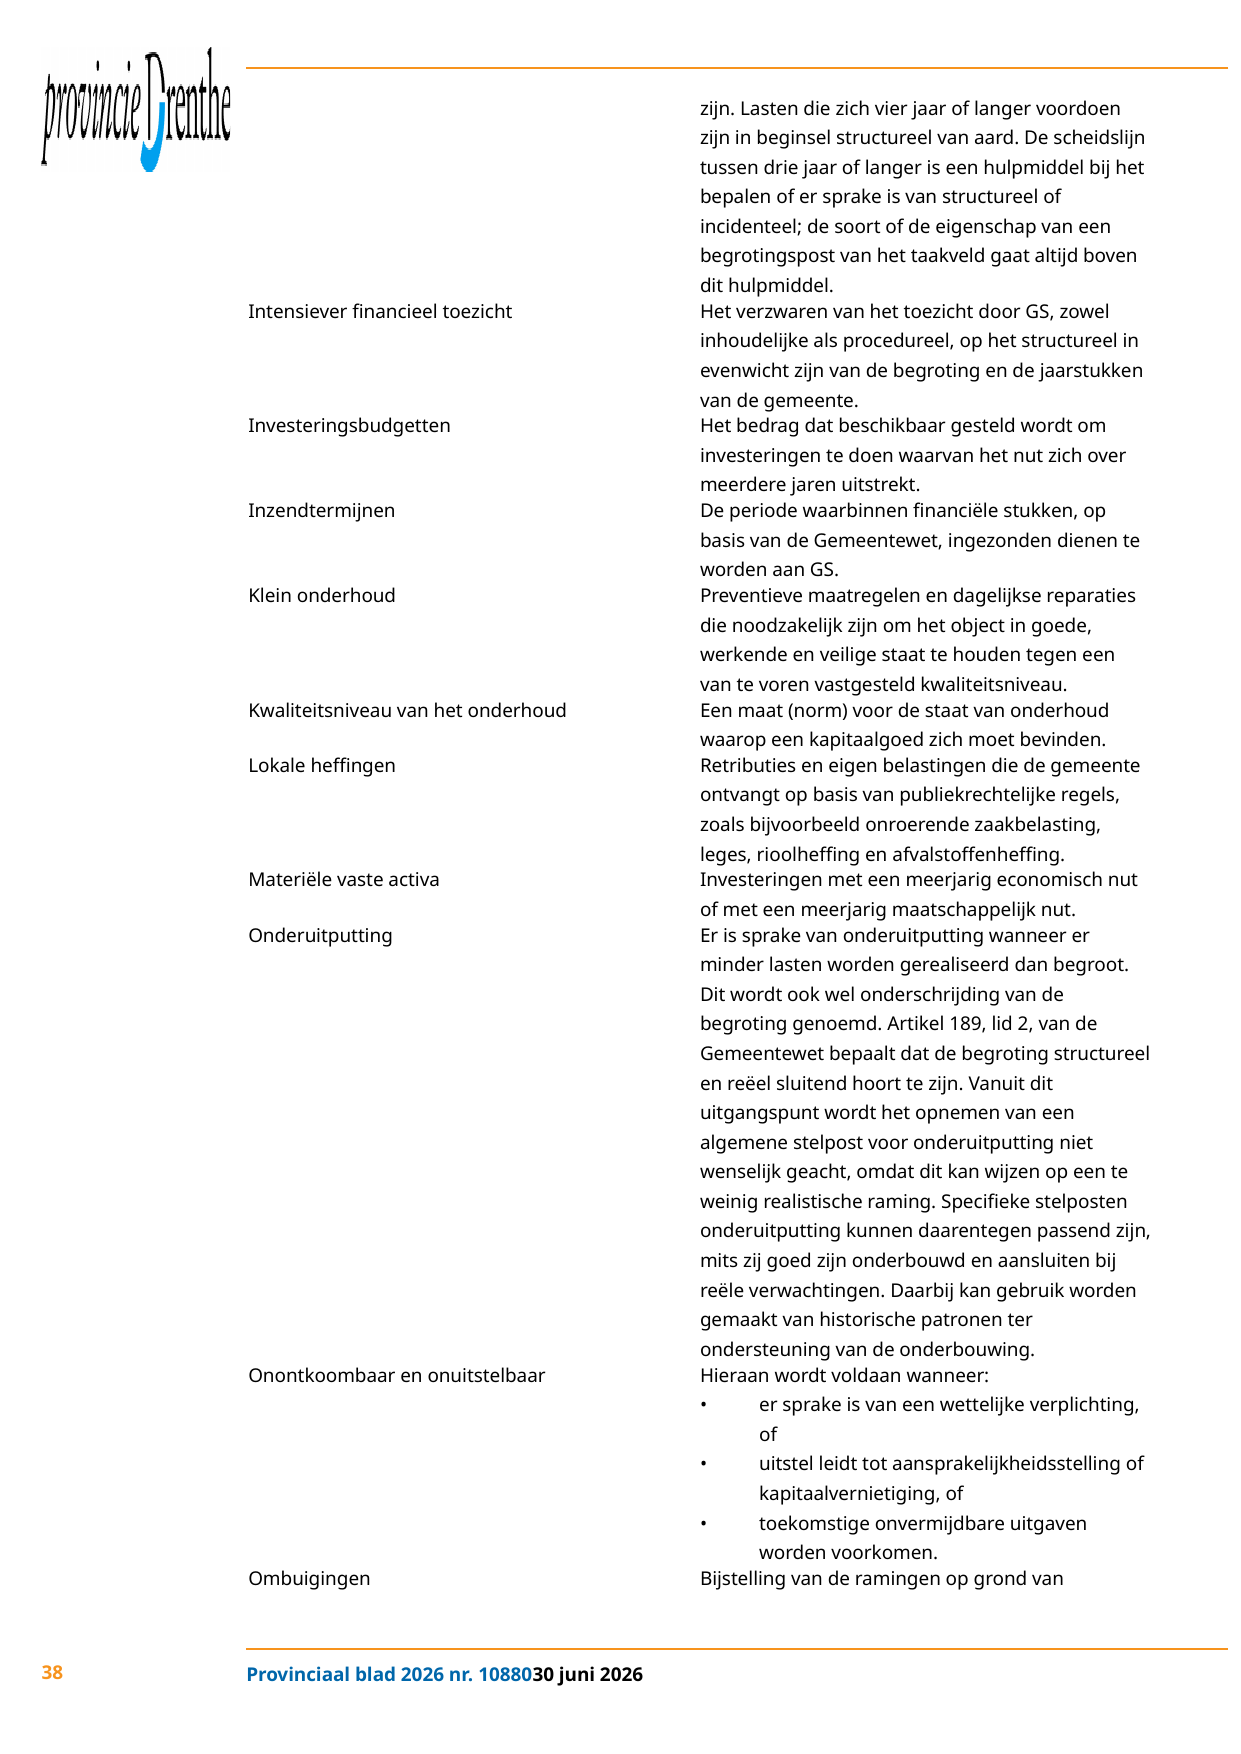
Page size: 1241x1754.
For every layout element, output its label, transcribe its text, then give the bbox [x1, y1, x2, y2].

table_cell Retributies en eigen belastingen die de gemeente ontvangt op basis van publiekrechtelijke regels, zoals bijvoorbeeld onroerende zaakbelasting, leges, rioolheffing en afvalstoffenheffing. [700, 752, 1152, 867]
table_cell Kwaliteitsniveau van het onderhoud [248, 697, 700, 752]
table_cell [248, 95, 700, 298]
table_cell Investeringen met een meerjarig economisch nut of met een meerjarig maatschappelijk nut. [700, 867, 1152, 922]
table_cell Intensiever financieel toezicht [248, 298, 700, 412]
table_cell De periode waarbinnen financiële stukken, op basis van de Gemeentewet, ingezonden dienen te worden aan GS. [700, 498, 1152, 582]
table_cell Inzendtermijnen [248, 498, 700, 582]
table_cell Het verzwaren van het toezicht door GS, zowel inhoudelijke als procedureel, op het structureel in evenwicht zijn van de begroting en de jaarstukken van de gemeente. [700, 298, 1152, 412]
table_cell Ombuigingen [248, 1565, 700, 1591]
table_cell Materiële vaste activa [248, 867, 700, 922]
table_cell Klein onderhoud [248, 582, 700, 697]
table_cell Hieraan wordt voldaan wanneer: er sprake is van een wettelijke verplichting, of uitstel leidt tot aansprakelijkheidsstelling of kapitaalvernietiging, of toekomstige onvermijdbare uitgaven worden voorkomen. [700, 1362, 1152, 1565]
picture [41, 47, 231, 172]
table_cell Lokale heffingen [248, 752, 700, 867]
table_cell Bijstelling van de ramingen op grond van [700, 1565, 1152, 1591]
table_cell Een maat (norm) voor de staat van onderhoud waarop een kapitaalgoed zich moet bevinden. [700, 697, 1152, 752]
table_cell Preventieve maatregelen en dagelijkse reparaties die noodzakelijk zijn om het object in goede, werkende en veilige staat te houden tegen een van te voren vastgesteld kwaliteitsniveau. [700, 582, 1152, 697]
table_cell Het bedrag dat beschikbaar gesteld wordt om investeringen te doen waarvan het nut zich over meerdere jaren uitstrekt. [700, 413, 1152, 497]
table_cell Investeringsbudgetten [248, 413, 700, 497]
table_cell Onderuitputting [248, 922, 700, 1362]
table_cell zijn. Lasten die zich vier jaar of langer voordoen zijn in beginsel structureel van aard. De scheidslijn tussen drie jaar of langer is een hulpmiddel bij het bepalen of er sprake is van structureel of incidenteel; de soort of de eigenschap van een begrotingspost van het taakveld gaat altijd boven dit hulpmiddel. [700, 95, 1152, 298]
table_cell Er is sprake van onderuitputting wanneer er minder lasten worden gerealiseerd dan begroot. Dit wordt ook wel onderschrijding van de begroting genoemd. Artikel 189, lid 2, van de Gemeentewet bepaalt dat de begroting structureel en reëel sluitend hoort te zijn. Vanuit dit uitgangspunt wordt het opnemen van een algemene stelpost voor onderuitputting niet wenselijk geacht, omdat dit kan wijzen op een te weinig realistische raming. Specifieke stelposten onderuitputting kunnen daarentegen passend zijn, mits zij goed zijn onderbouwd en aansluiten bij reële verwachtingen. Daarbij kan gebruik worden gemaakt van historische patronen ter ondersteuning van de onderbouwing. [700, 922, 1152, 1362]
table_cell Onontkoombaar en onuitstelbaar [248, 1362, 700, 1565]
